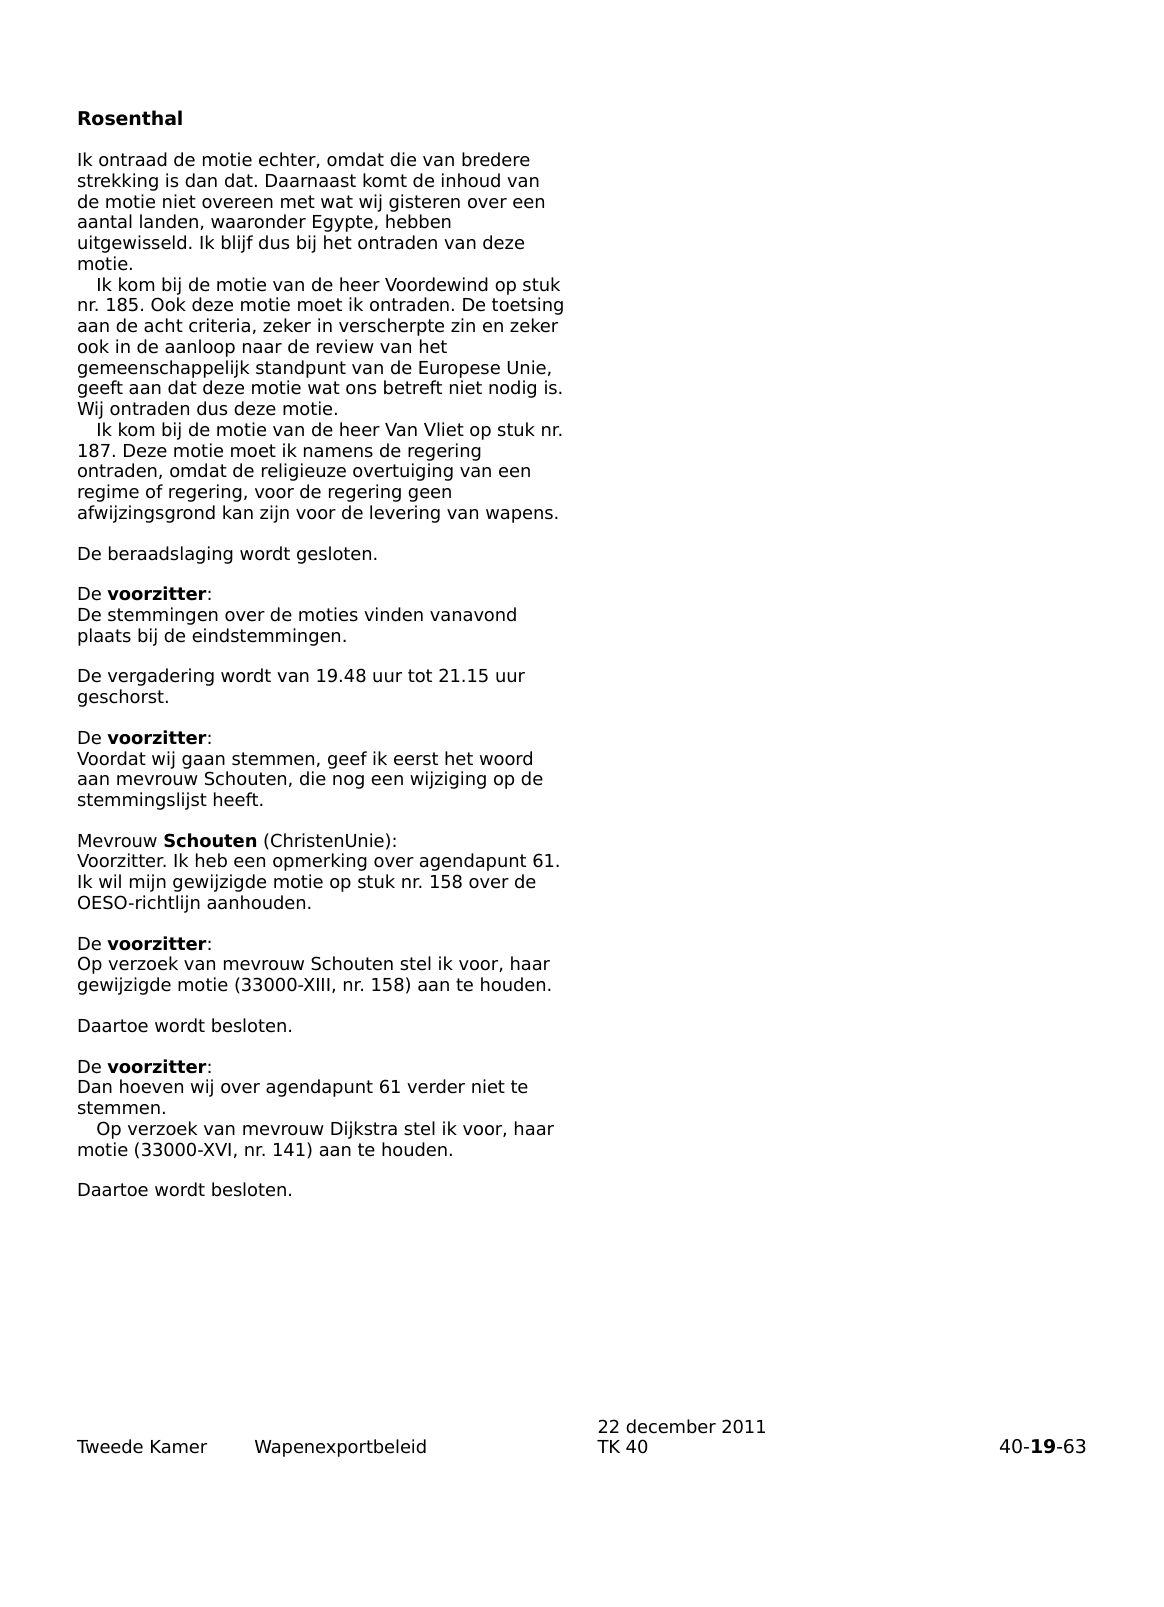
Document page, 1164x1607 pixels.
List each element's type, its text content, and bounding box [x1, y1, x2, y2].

text De stemmingen over de moties vinden vanavond plaats bij de eindstemmingen. [77, 605, 567, 646]
text Voorzitter. Ik heb een opmerking over agendapunt 61. Ik wil mijn gewijzigde motie op stuk nr. 158 over de OESO-richtlijn aanhouden. [77, 851, 567, 913]
text De voorzitter: [77, 1056, 567, 1077]
text Op verzoek van mevrouw Dijkstra stel ik voor, haar motie (33000-XVI, nr. 141) aan te houden. [77, 1119, 567, 1160]
text Daartoe wordt besloten. [77, 1016, 567, 1036]
text De voorzitter: [77, 933, 567, 954]
text De voorzitter: [77, 728, 567, 748]
text Ik kom bij de motie van de heer Voordewind op stuk nr. 185. Ook deze motie moet ik ontraden. De toetsing aan de acht criteria, zeker in verscherpte zin en zeker ook in de aanloop naar de review van het gemeenschappelijk standpunt van de Europese Unie, geeft aan dat deze motie wat ons betreft niet nodig is. Wij ontraden dus deze motie. [77, 274, 567, 420]
text De vergadering wordt van 19.48 uur tot 21.15 uur geschorst. [77, 666, 567, 708]
text Mevrouw Schouten (ChristenUnie): [77, 831, 567, 851]
text Voordat wij gaan stemmen, geef ik eerst het woord aan mevrouw Schouten, die nog een wijziging op de stemmingslijst heeft. [77, 748, 567, 811]
text Ik kom bij de motie van de heer Van Vliet op stuk nr. 187. Deze motie moet ik namens de regering ontraden, omdat de religieuze overtuiging van een regime of regering, voor de regering geen afwijzingsgrond kan zijn voor de levering van wapens. [77, 420, 567, 523]
text Daartoe wordt besloten. [77, 1180, 567, 1201]
text Op verzoek van mevrouw Schouten stel ik voor, haar gewijzigde motie (33000-XIII, nr. 158) aan te houden. [77, 954, 567, 996]
text De voorzitter: [77, 584, 567, 605]
text Dan hoeven wij over agendapunt 61 verder niet te stemmen. [77, 1077, 567, 1119]
text Ik ontraad de motie echter, omdat die van bredere strekking is dan dat. Daarnaast komt de inhoud van de motie niet overeen met wat wij gisteren over een aantal landen, waaronder Egypte, hebben uitgewisseld. Ik blijf dus bij het ontraden van deze motie. [77, 150, 567, 274]
text De beraadslaging wordt gesloten. [77, 543, 567, 564]
